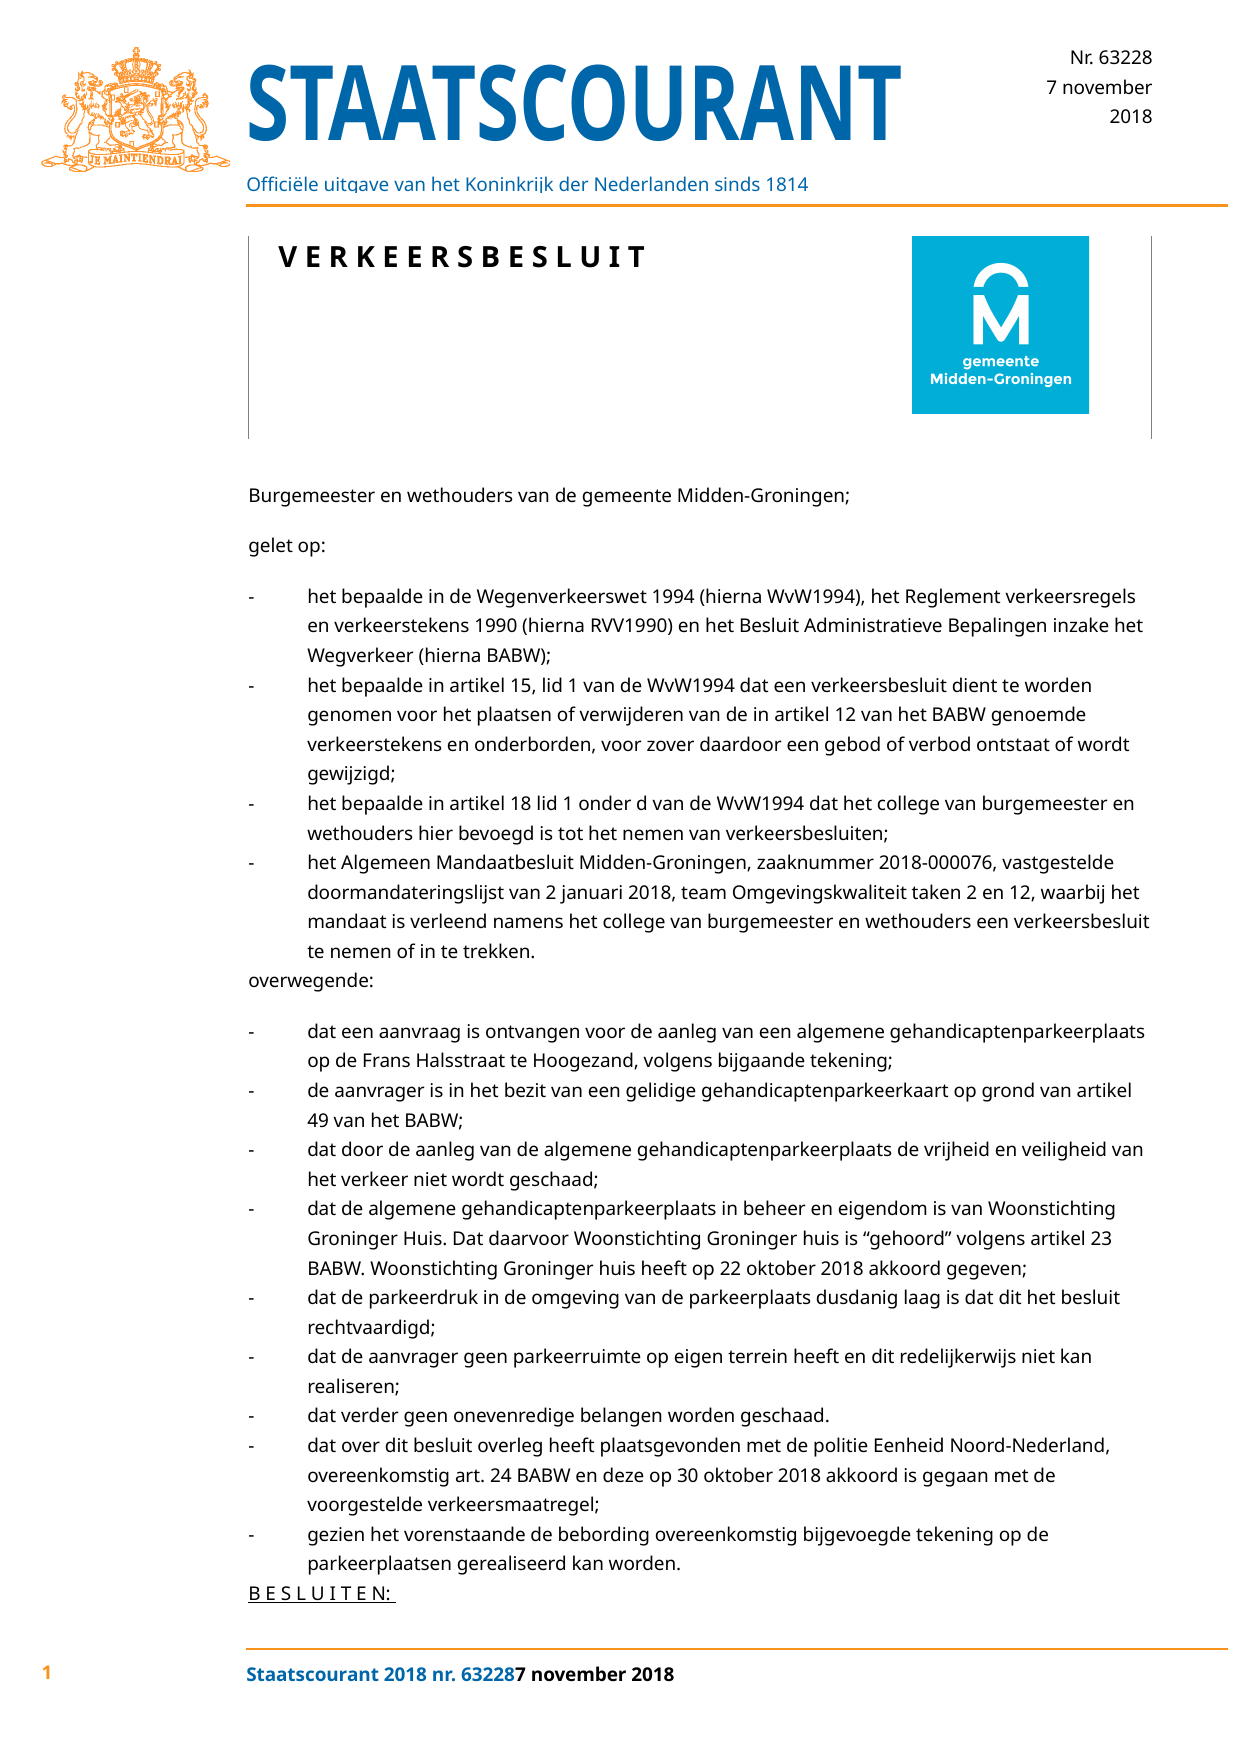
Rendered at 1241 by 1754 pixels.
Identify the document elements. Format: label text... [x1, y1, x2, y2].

list dat over dit besluit overleg heeft plaatsgevonden met de politie Eenheid Noord-Nederland, overeenkomstig art. 24 BABW en deze op 30 oktober 2018 akkoord is gegaan met de voorgestelde verkeersmaatregel; [248, 1432, 1152, 1517]
picture [932, 374, 942, 383]
table_header [1090, 236, 1151, 413]
picture [964, 359, 971, 368]
list het bepaalde in de Wegenverkeerswet 1994 (hierna WvW1994), het Reglement verkeersregels en verkeerstekens 1990 (hierna RVV1990) en het Besluit Administratieve Bepalingen inzake het Wegverkeer (hierna BABW); [248, 583, 1152, 668]
text B E S L U I T E N: [248, 1580, 1152, 1606]
list dat door de aanleg van de algemene gehandicaptenparkeerplaats de vrijheid en veiligheid van het verkeer niet wordt geschaad; [248, 1136, 1152, 1192]
list gezien het vorenstaande de bebording overeenkomstig bijgevoegde tekening op de parkeerplaatsen gerealiseerd kan worden. [248, 1521, 1152, 1576]
picture [1046, 377, 1052, 385]
list dat de algemene gehandicaptenparkeerplaats in beheer en eigendom is van Woonstichting Groninger Huis. Dat daarvoor Woonstichting Groninger huis is “gehoord” volgens artikel 23 BABW. Woonstichting Groninger huis heeft op 22 oktober 2018 akkoord gegeven; [248, 1196, 1152, 1281]
list de aanvrager is in het bezit van een gelidige gehandicaptenparkeerkaart op grond van artikel 49 van het BABW; [248, 1077, 1152, 1133]
list het Algemeen Mandaatbesluit Midden-Groningen, zaaknummer 2018-000076, vastgestelde doormandateringslijst van 2 januari 2018, team Omgevingskwaliteit taken 2 en 12, waarbij het mandaat is verleend namens het college van burgemeester en wethouders een verkeersbesluit te nemen of in te trekken. [248, 849, 1152, 964]
list dat een aanvraag is ontvangen voor de aanleg van een algemene gehandicaptenparkeerplaats op de Frans Halsstraat te Hoogezand, volgens bijgaande tekening; [248, 1018, 1152, 1073]
picture [41, 47, 231, 172]
list het bepaalde in artikel 15, lid 1 van de WvW1994 dat een verkeersbesluit dient te worden genomen voor het plaatsen of verwijderen van de in artikel 12 van het BABW genoemde verkeerstekens en onderborden, voor zover daardoor een gebod of verbod ontstaat of wordt gewijzigd; [248, 672, 1152, 786]
table_header [850, 414, 1151, 439]
list dat verder geen onevenredige belangen worden geschaad. [248, 1403, 1152, 1428]
table_header V E R K E E R S B E S L U I T [249, 236, 850, 439]
list het bepaalde in artikel 18 lid 1 onder d van de WvW1994 dat het college van burgemeester en wethouders hier bevoegd is tot het nemen van verkeersbesluiten; [248, 790, 1152, 846]
picture [974, 296, 1028, 344]
picture [983, 359, 989, 366]
text overwegende: [248, 968, 1152, 993]
table_header [850, 236, 912, 413]
text gelet op: [248, 533, 1152, 558]
list dat de aanvrager geen parkeerruimte op eigen terrein heeft en dit redelijkerwijs niet kan realiseren; [248, 1343, 1152, 1399]
list dat de parkeerdruk in de omgeving van de parkeerplaats dusdanig laag is dat dit het besluit rechtvaardigd; [248, 1284, 1152, 1340]
picture [975, 264, 1027, 286]
text Burgemeester en wethouders van de gemeente Midden-Groningen; [248, 482, 1152, 508]
